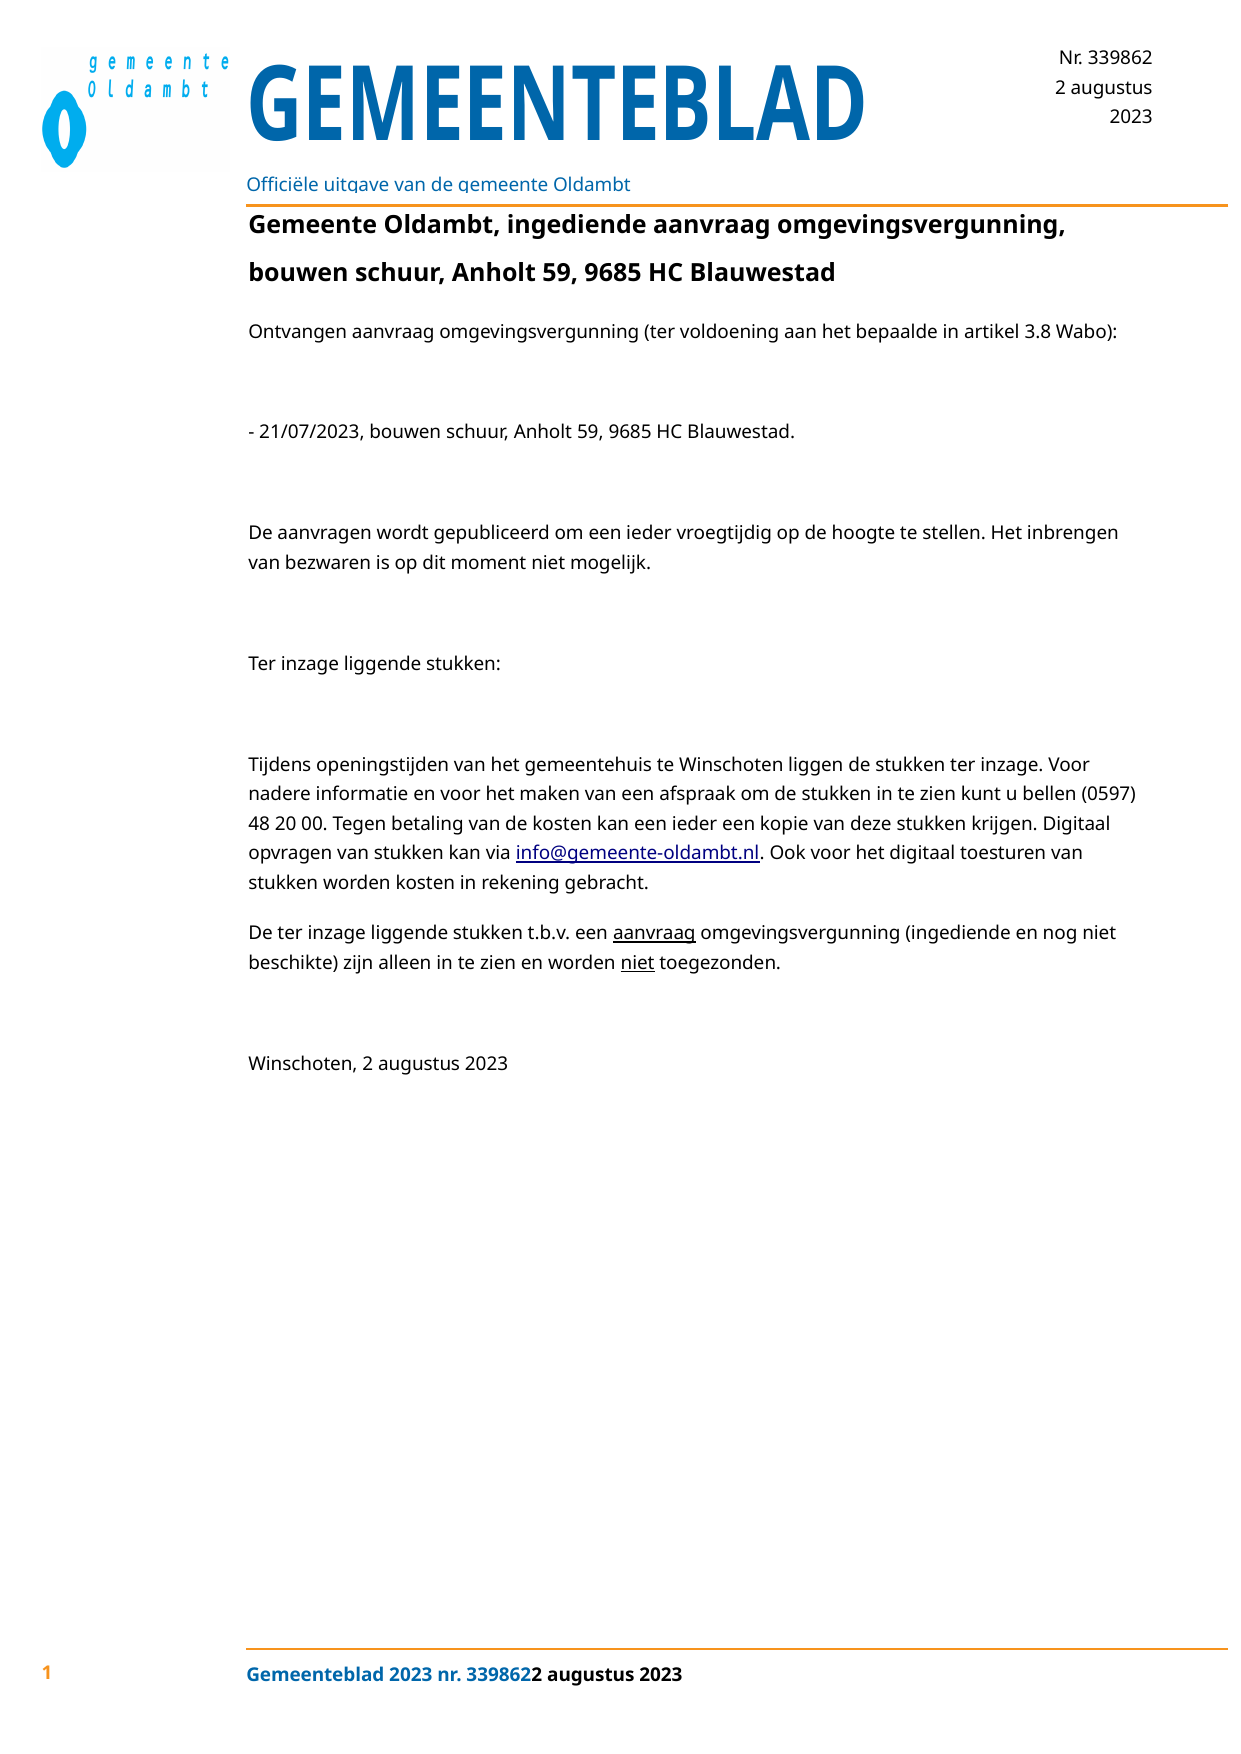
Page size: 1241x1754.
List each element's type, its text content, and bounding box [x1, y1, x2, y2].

text - 21/07/2023, bouwen schuur, Anholt 59, 9685 HC Blauwestad. [248, 419, 1152, 444]
picture [41, 47, 231, 172]
text De ter inzage liggende stukken t.b.v. een aanvraag omgevingsvergunning (ingediende en nog niet beschikte) zijn alleen in te zien en worden niet toegezonden. [248, 919, 1152, 975]
text Tijdens openingstijden van het gemeentehuis te Winschoten liggen de stukken ter inzage. Voor nadere informatie en voor het maken van een afspraak om de stukken in te zien kunt u bellen (0597) 48 20 00. Tegen betaling van de kosten kan een ieder een kopie van deze stukken krijgen. Digitaal opvragen van stukken kan via info@gemeente-oldambt.nl. Ook voor het digitaal toesturen van stukken worden kosten in rekening gebracht. [248, 751, 1152, 895]
text De aanvragen wordt gepubliceerd om een ieder vroegtijdig op de hoogte te stellen. Het inbrengen van bezwaren is op dit moment niet mogelijk. [248, 519, 1152, 575]
text Gemeente Oldambt, ingediende aanvraag omgevingsvergunning, bouwen schuur, Anholt 59, 9685 HC Blauwestad [248, 207, 1152, 288]
text Ontvangen aanvraag omgevingsvergunning (ter voldoening aan het bepaalde in artikel 3.8 Wabo): [248, 318, 1152, 344]
text Ter inzage liggende stukken: [248, 650, 1152, 676]
text Winschoten, 2 augustus 2023 [248, 1050, 1152, 1076]
